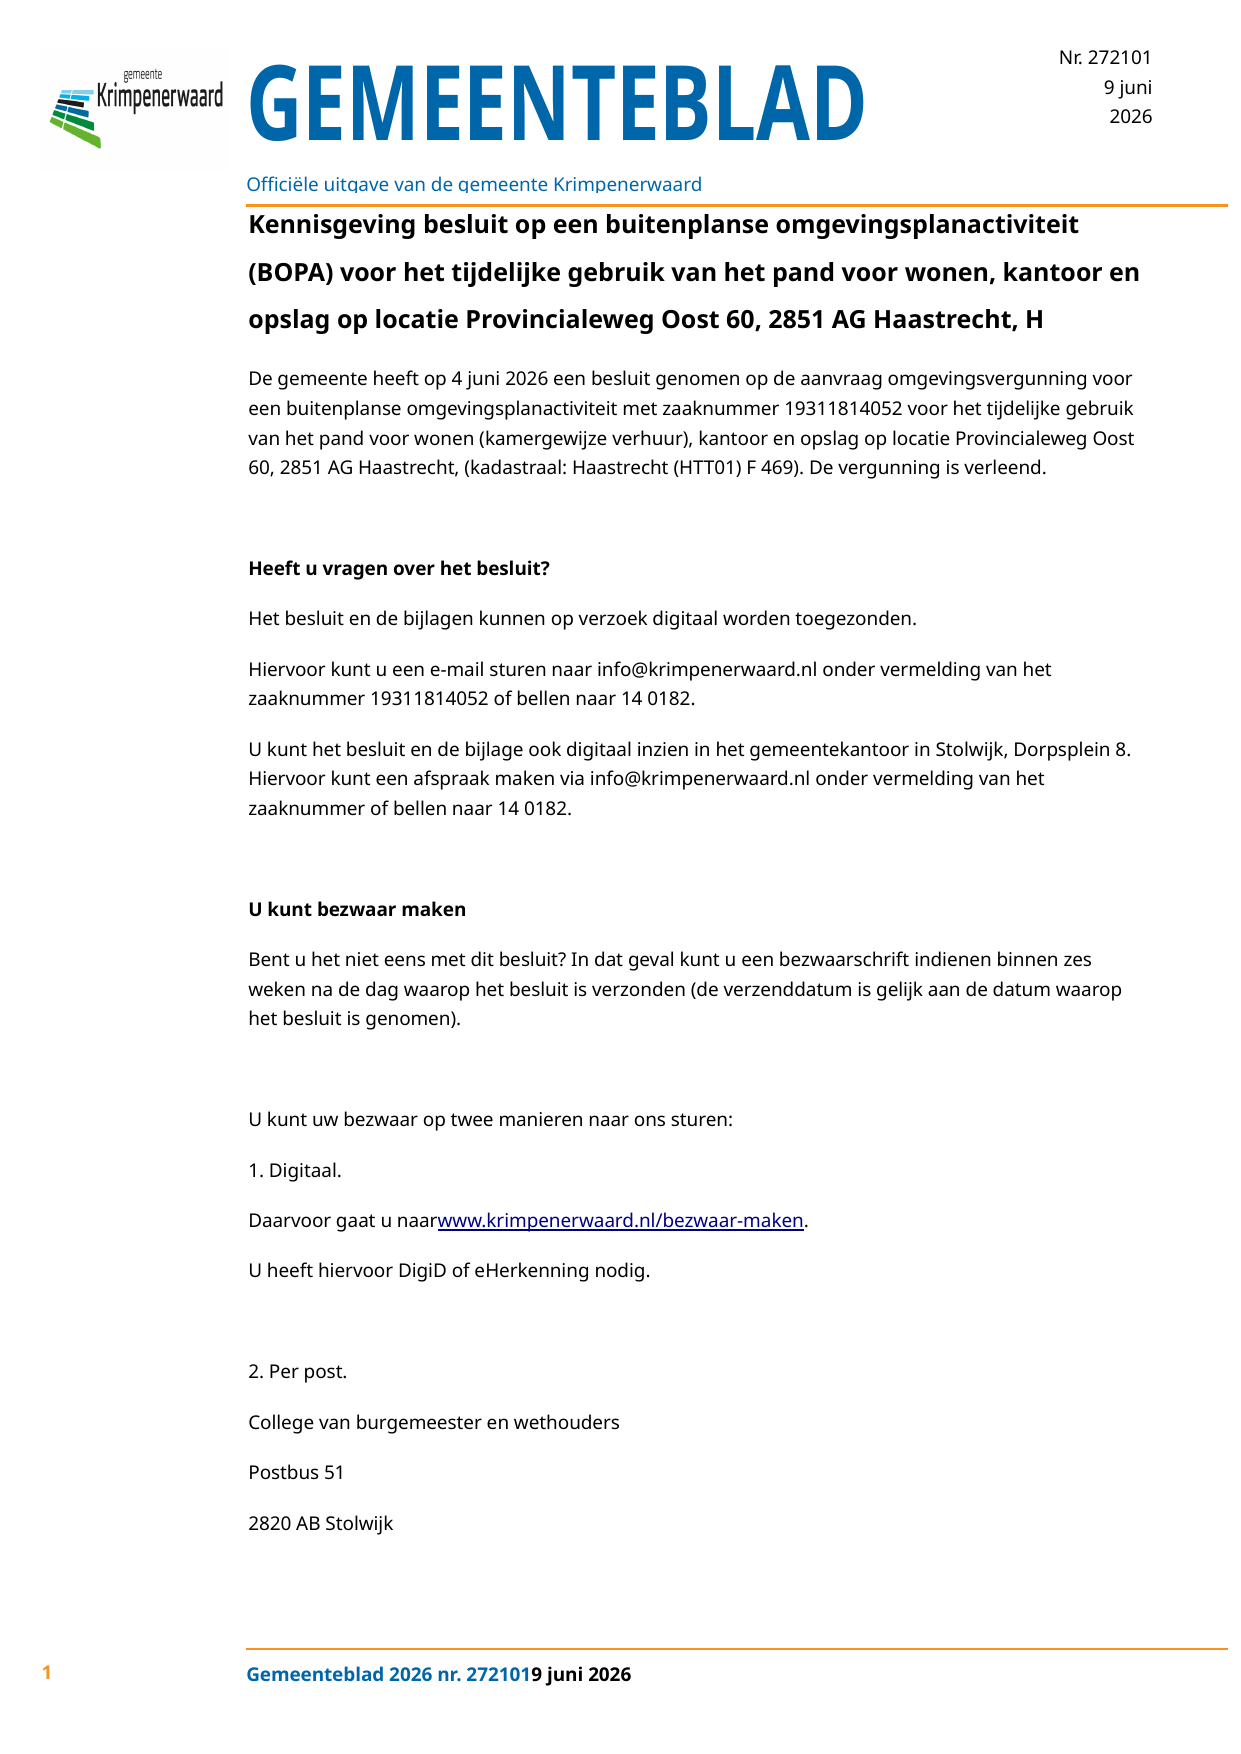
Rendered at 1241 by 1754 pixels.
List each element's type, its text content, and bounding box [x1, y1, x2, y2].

text 1. Digitaal. [248, 1157, 1152, 1182]
text U kunt bezwaar maken [248, 896, 1152, 922]
text Het besluit en de bijlagen kunnen op verzoek digitaal worden toegezonden. [248, 606, 1152, 631]
picture [41, 47, 231, 172]
text College van burgemeester en wethouders [248, 1409, 1152, 1434]
text 2. Per post. [248, 1358, 1152, 1384]
text Postbus 51 [248, 1459, 1152, 1485]
text 2820 AB Stolwijk [248, 1510, 1152, 1535]
text U kunt het besluit en de bijlage ook digitaal inzien in het gemeentekantoor in Stolwijk, Dorpsplein 8. Hiervoor kunt een afspraak maken via info@krimpenerwaard.nl onder vermelding van het zaaknummer of bellen naar 14 0182. [248, 736, 1152, 821]
text Heeft u vragen over het besluit? [248, 555, 1152, 581]
text Daarvoor gaat u naarwww.krimpenerwaard.nl/bezwaar-maken. [248, 1207, 1152, 1233]
text Kennisgeving besluit op een buitenplanse omgevingsplanactiviteit (BOPA) voor het tijdelijke gebruik van het pand voor wonen, kantoor en opslag op locatie Provincialeweg Oost 60, 2851 AG Haastrecht, H [248, 207, 1152, 336]
text U heeft hiervoor DigiD of eHerkenning nodig. [248, 1258, 1152, 1283]
text De gemeente heeft op 4 juni 2026 een besluit genomen op de aanvraag omgevingsvergunning voor een buitenplanse omgevingsplanactiviteit met zaaknummer 19311814052 voor het tijdelijke gebruik van het pand voor wonen (kamergewijze verhuur), kantoor en opslag op locatie Provincialeweg Oost 60, 2851 AG Haastrecht, (kadastraal: Haastrecht (HTT01) F 469). De vergunning is verleend. [248, 366, 1152, 480]
text Hiervoor kunt u een e-mail sturen naar info@krimpenerwaard.nl onder vermelding van het zaaknummer 19311814052 of bellen naar 14 0182. [248, 656, 1152, 711]
text U kunt uw bezwaar op twee manieren naar ons sturen: [248, 1106, 1152, 1132]
text Bent u het niet eens met dit besluit? In dat geval kunt u een bezwaarschrift indienen binnen zes weken na de dag waarop het besluit is verzonden (de verzenddatum is gelijk aan de datum waarop het besluit is genomen). [248, 946, 1152, 1031]
